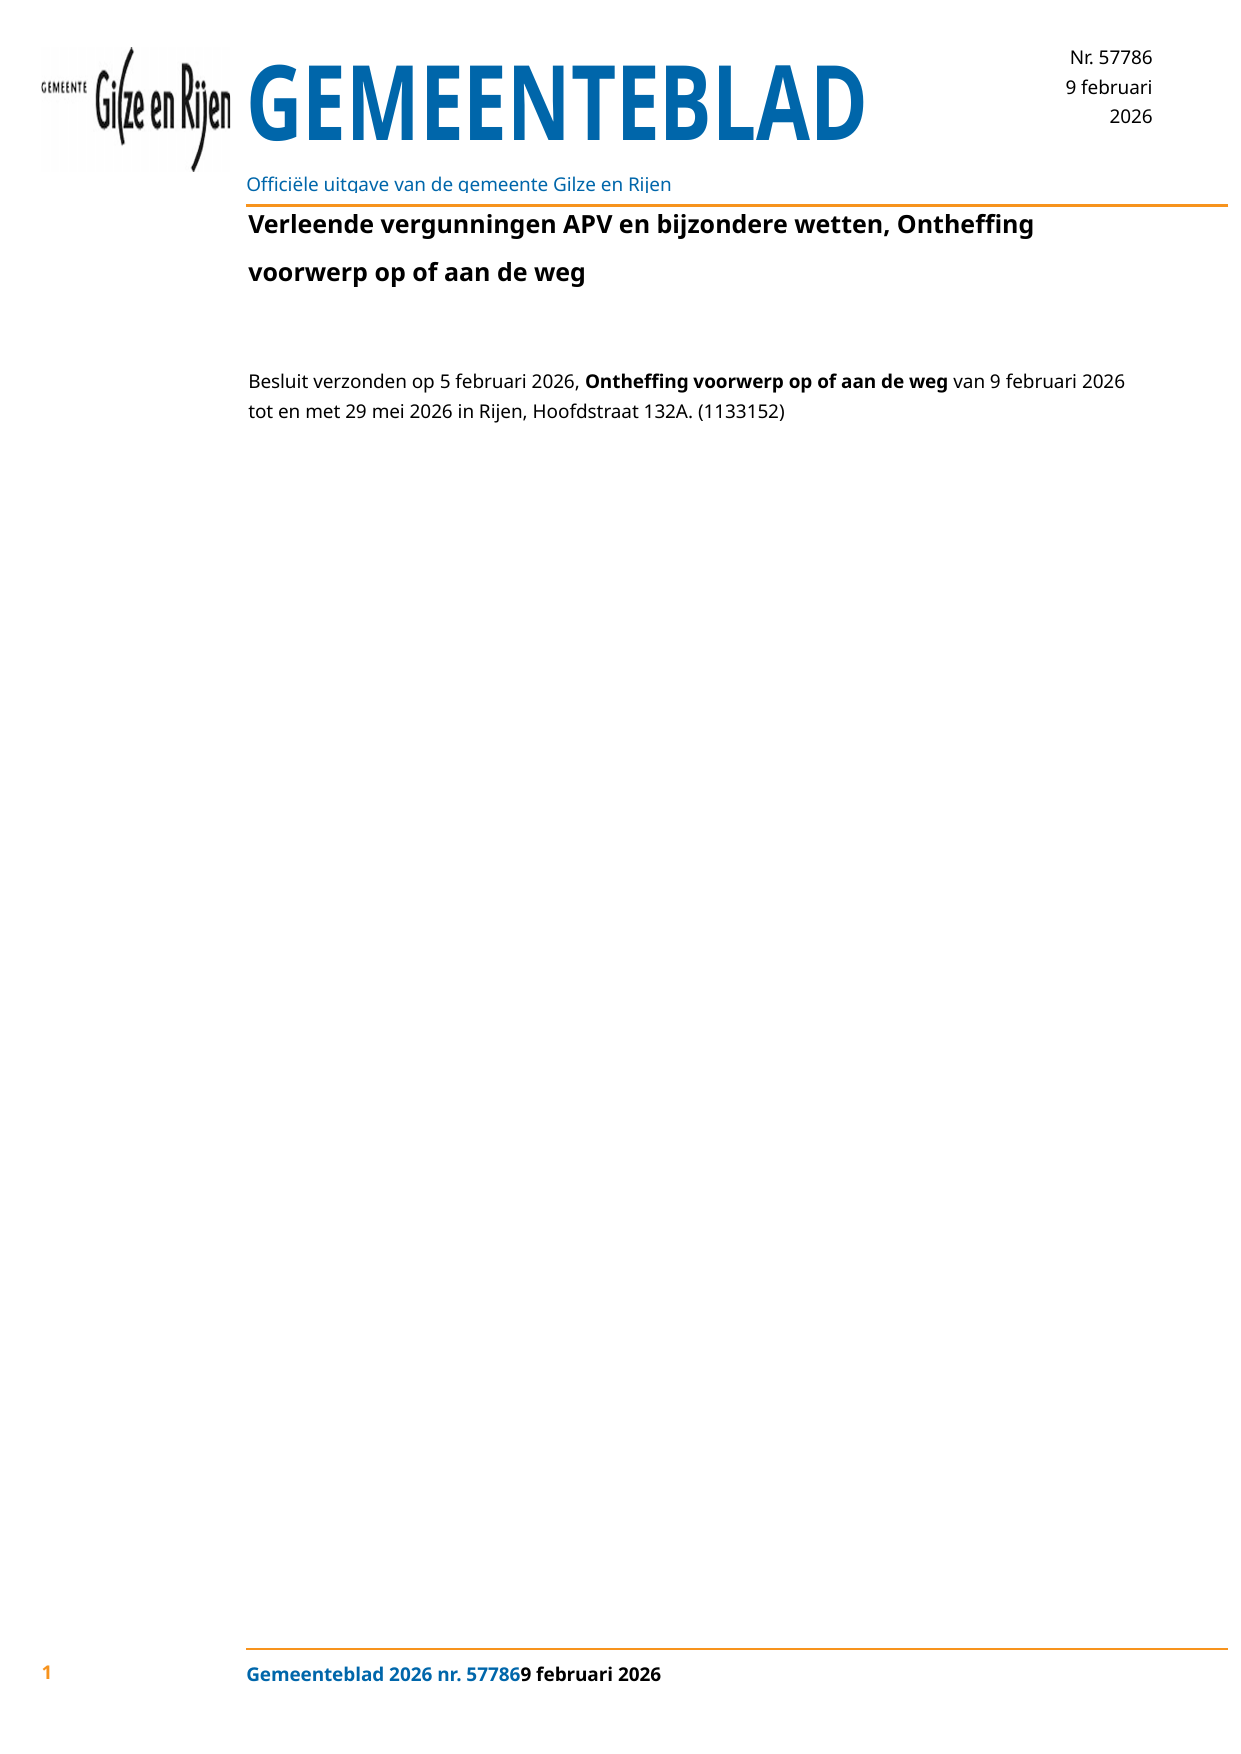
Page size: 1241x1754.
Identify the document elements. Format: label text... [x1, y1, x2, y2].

text Verleende vergunningen APV en bijzondere wetten, Ontheffing voorwerp op of aan de weg [248, 207, 1152, 288]
picture [41, 47, 231, 172]
text Besluit verzonden op 5 februari 2026, Ontheffing voorwerp op of aan de weg van 9 februari 2026 tot en met 29 mei 2026 in Rijen, Hoofdstraat 132A. (1133152) [248, 368, 1152, 424]
